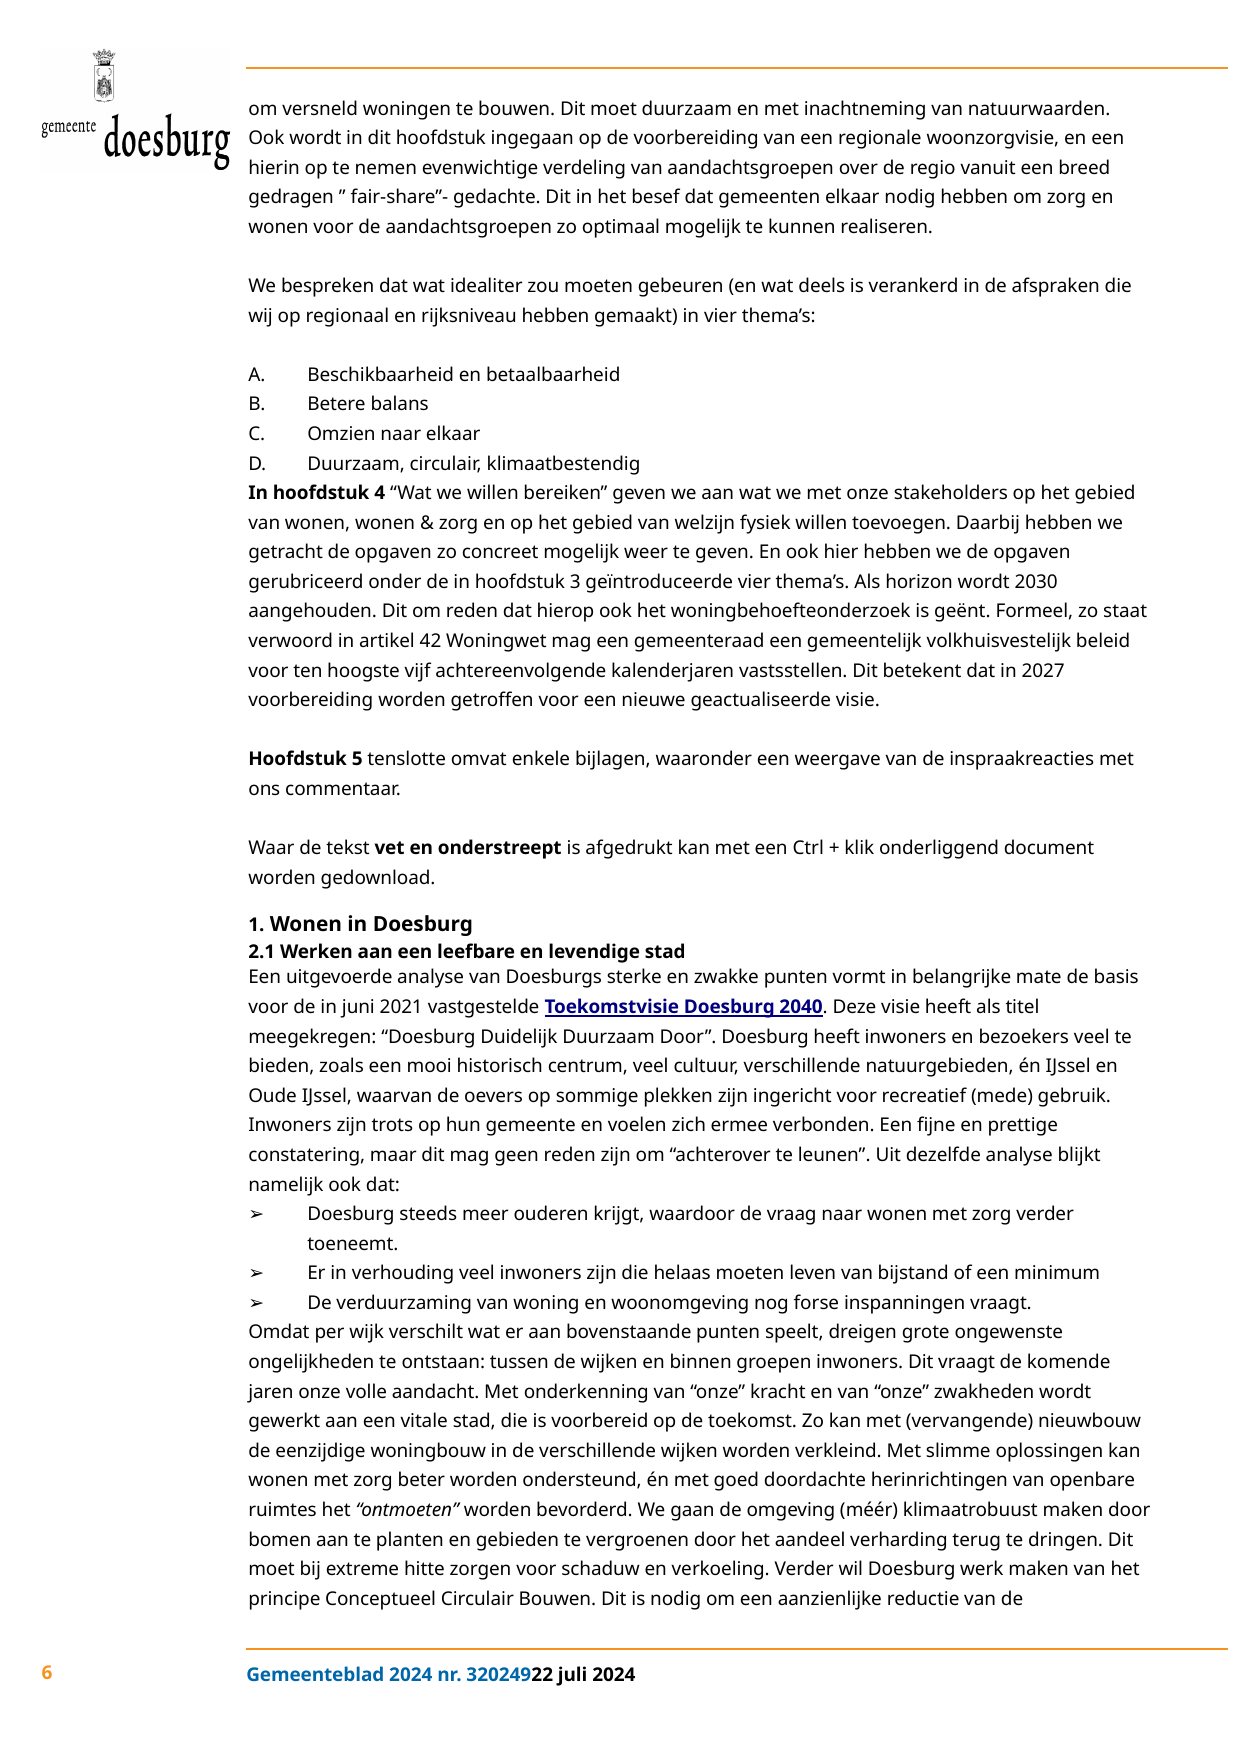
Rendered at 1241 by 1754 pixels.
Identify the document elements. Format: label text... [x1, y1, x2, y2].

list Betere balans [248, 391, 1152, 416]
text Waar de tekst vet en onderstreept is afgedrukt kan met een Ctrl + klik onderliggend document worden gedownload. [248, 834, 1152, 890]
list Beschikbaarheid en betaalbaarheid [248, 361, 1152, 387]
list Omzien naar elkaar [248, 420, 1152, 446]
text Hoofdstuk 5 tenslotte omvat enkele bijlagen, waaronder een weergave van de inspraakreacties met ons commentaar. [248, 746, 1152, 801]
picture [41, 47, 231, 172]
text Omdat per wijk verschilt wat er aan bovenstaande punten speelt, dreigen grote ongewenste ongelijkheden te ontstaan: tussen de wijken en binnen groepen inwoners. Dit vraagt de komende jaren onze volle aandacht. Met onderkenning van “onze” kracht en van “onze” zwakheden wordt gewerkt aan een vitale stad, die is voorbereid op de toekomst. Zo kan met (vervangende) nieuwbouw de eenzijdige woningbouw in de verschillende wijken worden verkleind. Met slimme oplossingen kan wonen met zorg beter worden ondersteund, én met goed doordachte herinrichtingen van openbare ruimtes het “ontmoeten” worden bevorderd. We gaan de omgeving (méér) klimaatrobuust maken door bomen aan te planten en gebieden te vergroenen door het aandeel verharding terug te dringen. Dit moet bij extreme hitte zorgen voor schaduw en verkoeling. Verder wil Doesburg werk maken van het principe Conceptueel Circulair Bouwen. Dit is nodig om een aanzienlijke reductie van de [248, 1319, 1152, 1611]
text Een uitgevoerde analyse van Doesburgs sterke en zwakke punten vormt in belangrijke mate de basis voor de in juni 2021 vastgestelde Toekomstvisie Doesburg 2040. Deze visie heeft als titel meegekregen: “Doesburg Duidelijk Duurzaam Door”. Doesburg heeft inwoners en bezoekers veel te bieden, zoals een mooi historisch centrum, veel cultuur, verschillende natuurgebieden, én IJssel en Oude IJssel, waarvan de oevers op sommige plekken zijn ingericht voor recreatief (mede) gebruik. Inwoners zijn trots op hun gemeente en voelen zich ermee verbonden. Een fijne en prettige constatering, maar dit mag geen reden zijn om “achterover te leunen”. Uit dezelfde analyse blijkt namelijk ook dat: [248, 964, 1152, 1197]
text In hoofdstuk 4 “Wat we willen bereiken” geven we aan wat we met onze stakeholders op het gebied van wonen, wonen & zorg en op het gebied van welzijn fysiek willen toevoegen. Daarbij hebben we getracht de opgaven zo concreet mogelijk weer te geven. En ook hier hebben we de opgaven gerubriceerd onder de in hoofdstuk 3 geïntroduceerde vier thema’s. Als horizon wordt 2030 aangehouden. Dit om reden dat hierop ook het woningbehoefteonderzoek is geënt. Formeel, zo staat verwoord in artikel 42 Woningwet mag een gemeenteraad een gemeentelijk volkhuisvestelijk beleid voor ten hoogste vijf achtereenvolgende kalenderjaren vastsstellen. Dit betekent dat in 2027 voorbereiding worden getroffen voor een nieuwe geactualiseerde visie. [248, 479, 1152, 712]
list Doesburg steeds meer ouderen krijgt, waardoor de vraag naar wonen met zorg verder toeneemt. [248, 1200, 1152, 1256]
list De verduurzaming van woning en woonomgeving nog forse inspanningen vraagt. [248, 1289, 1152, 1315]
text We bespreken dat wat idealiter zou moeten gebeuren (en wat deels is verankerd in de afspraken die wij op regionaal en rijksniveau hebben gemaakt) in vier thema’s: [248, 272, 1152, 328]
text 2.1 Werken aan een leefbare en levendige stad [248, 938, 1152, 964]
text om versneld woningen te bouwen. Dit moet duurzaam en met inachtneming van natuurwaarden. Ook wordt in dit hoofdstuk ingegaan op de voorbereiding van een regionale woonzorgvisie, en een hierin op te nemen evenwichtige verdeling van aandachtsgroepen over de regio vanuit een breed gedragen ” fair-share”- gedachte. Dit in het besef dat gemeenten elkaar nodig hebben om zorg en wonen voor de aandachtsgroepen zo optimaal mogelijk te kunnen realiseren. [248, 95, 1152, 239]
list Er in verhouding veel inwoners zijn die helaas moeten leven van bijstand of een minimum [248, 1259, 1152, 1285]
text 1. Wonen in Doesburg [248, 909, 1152, 938]
list Duurzaam, circulair, klimaatbestendig [248, 450, 1152, 476]
